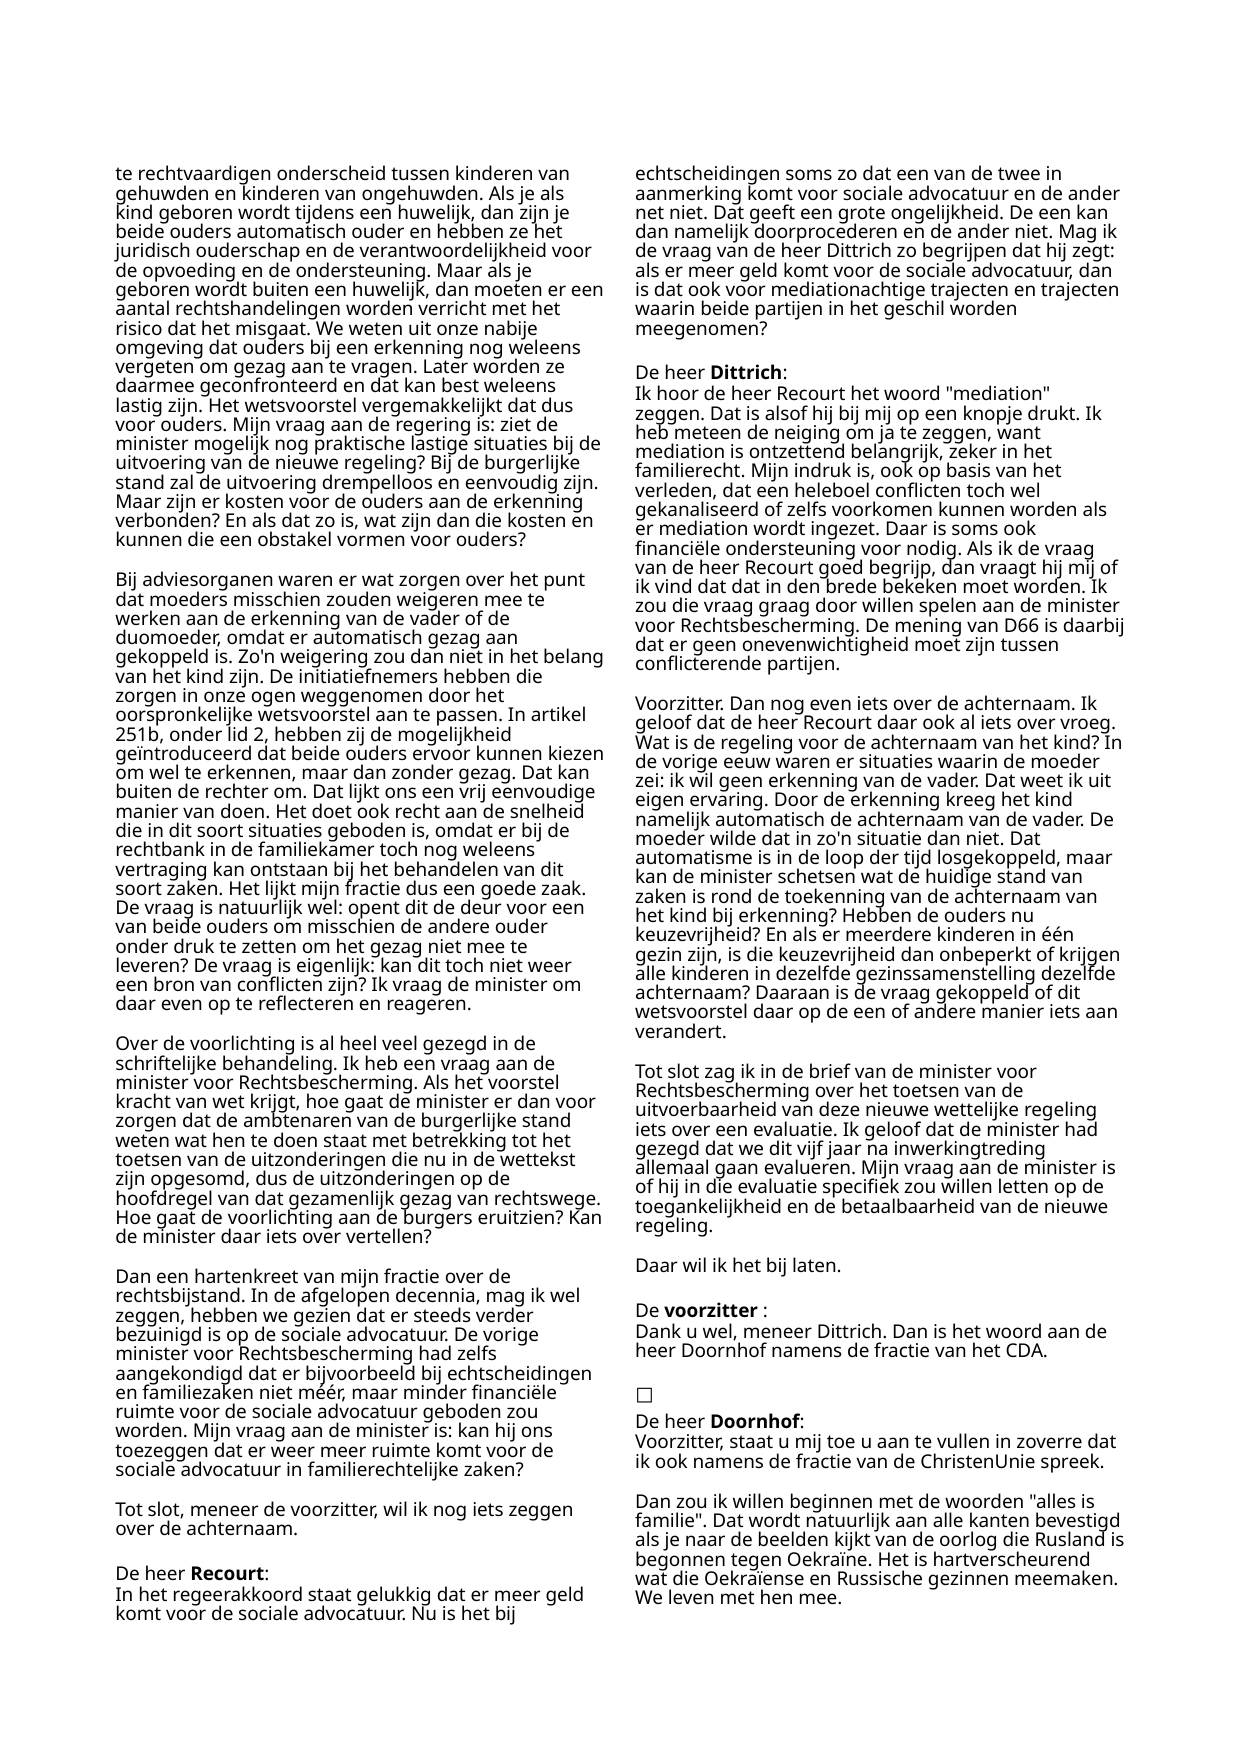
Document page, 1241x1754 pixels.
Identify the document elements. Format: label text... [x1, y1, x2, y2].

text De heer Doornhof: [635, 1408, 1125, 1433]
text echtscheidingen soms zo dat een van de twee in aanmerking komt voor sociale advocatuur en de ander net niet. Dat geeft een grote ongelijkheid. De een kan dan namelijk doorprocederen en de ander niet. Mag ik de vraag van de heer Dittrich zo begrijpen dat hij zegt: als er meer geld komt voor de sociale advocatuur, dan is dat ook voor mediationachtige trajecten en trajecten waarin beide partijen in het geschil worden meegenomen? [635, 165, 1125, 339]
text Over de voorlichting is al heel veel gezegd in de schriftelijke behandeling. Ik heb een vraag aan de minister voor Rechtsbescherming. Als het voorstel kracht van wet krijgt, hoe gaat de minister er dan voor zorgen dat de ambtenaren van de burgerlijke stand weten wat hen te doen staat met betrekking tot het toetsen van de uitzonderingen die nu in de wettekst zijn opgesomd, dus de uitzonderingen op de hoofdregel van dat gezamenlijk gezag van rechtswege. Hoe gaat de voorlichting aan de burgers eruitzien? Kan de minister daar iets over vertellen? [115, 1035, 605, 1247]
text Voorzitter, staat u mij toe u aan te vullen in zoverre dat ik ook namens de fractie van de ChristenUnie spreek. [635, 1433, 1125, 1472]
text Dan een hartenkreet van mijn fractie over de rechtsbijstand. In de afgelopen decennia, mag ik wel zeggen, hebben we gezien dat er steeds verder bezuinigd is op de sociale advocatuur. De vorige minister voor Rechtsbescherming had zelfs aangekondigd dat er bijvoorbeeld bij echtscheidingen en familiezaken niet méér, maar minder financiële ruimte voor de sociale advocatuur geboden zou worden. Mijn vraag aan de minister is: kan hij ons toezeggen dat er weer meer ruimte komt voor de sociale advocatuur in familierechtelijke zaken? [115, 1268, 605, 1480]
text De heer Recourt: [115, 1560, 605, 1586]
text Dank u wel, meneer Dittrich. Dan is het woord aan de heer Doornhof namens de fractie van het CDA. [635, 1323, 1125, 1361]
text te rechtvaardigen onderscheid tussen kinderen van gehuwden en kinderen van ongehuwden. Als je als kind geboren wordt tijdens een huwelijk, dan zijn je beide ouders automatisch ouder en hebben ze het juridisch ouderschap en de verantwoordelijkheid voor de opvoeding en de ondersteuning. Maar als je geboren wordt buiten een huwelijk, dan moeten er een aantal rechtshandelingen worden verricht met het risico dat het misgaat. We weten uit onze nabije omgeving dat ouders bij een erkenning nog weleens vergeten om gezag aan te vragen. Later worden ze daarmee geconfronteerd en dat kan best weleens lastig zijn. Het wetsvoorstel vergemakkelijkt dat dus voor ouders. Mijn vraag aan de regering is: ziet de minister mogelijk nog praktische lastige situaties bij de uitvoering van de nieuwe regeling? Bij de burgerlijke stand zal de uitvoering drempelloos en eenvoudig zijn. Maar zijn er kosten voor de ouders aan de erkenning verbonden? En als dat zo is, wat zijn dan die kosten en kunnen die een obstakel vormen voor ouders? [115, 165, 605, 551]
text Ik hoor de heer Recourt het woord "mediation" zeggen. Dat is alsof hij bij mij op een knopje drukt. Ik heb meteen de neiging om ja te zeggen, want mediation is ontzettend belangrijk, zeker in het familierecht. Mijn indruk is, ook op basis van het verleden, dat een heleboel conflicten toch wel gekanaliseerd of zelfs voorkomen kunnen worden als er mediation wordt ingezet. Daar is soms ook financiële ondersteuning voor nodig. Als ik de vraag van de heer Recourt goed begrijp, dan vraagt hij mij of ik vind dat dat in den brede bekeken moet worden. Ik zou die vraag graag door willen spelen aan de minister voor Rechtsbescherming. De mening van D66 is daarbij dat er geen onevenwichtigheid moet zijn tussen conflicterende partijen. [635, 385, 1125, 674]
text Tot slot zag ik in de brief van de minister voor Rechtsbescherming over het toetsen van de uitvoerbaarheid van deze nieuwe wettelijke regeling iets over een evaluatie. Ik geloof dat de minister had gezegd dat we dit vijf jaar na inwerkingtreding allemaal gaan evalueren. Mijn vraag aan de minister is of hij in die evaluatie specifiek zou willen letten op de toegankelijkheid en de betaalbaarheid van de nieuwe regeling. [635, 1063, 1125, 1236]
text De heer Dittrich: [635, 359, 1125, 385]
text Dan zou ik willen beginnen met de woorden "alles is familie". Dat wordt natuurlijk aan alle kanten bevestigd als je naar de beelden kijkt van de oorlog die Rusland is begonnen tegen Oekraïne. Het is hartverscheurend wat die Oekraïense en Russische gezinnen meemaken. We leven met hen mee. [635, 1493, 1125, 1608]
text Voorzitter. Dan nog even iets over de achternaam. Ik geloof dat de heer Recourt daar ook al iets over vroeg. Wat is de regeling voor de achternaam van het kind? In de vorige eeuw waren er situaties waarin de moeder zei: ik wil geen erkenning van de vader. Dat weet ik uit eigen ervaring. Door de erkenning kreeg het kind namelijk automatisch de achternaam van de vader. De moeder wilde dat in zo'n situatie dan niet. Dat automatisme is in de loop der tijd losgekoppeld, maar kan de minister schetsen wat de huidige stand van zaken is rond de toekenning van de achternaam van het kind bij erkenning? Hebben de ouders nu keuzevrijheid? En als er meerdere kinderen in één gezin zijn, is die keuzevrijheid dan onbeperkt of krijgen alle kinderen in dezelfde gezinssamenstelling dezelfde achternaam? Daaraan is de vraag gekoppeld of dit wetsvoorstel daar op de een of andere manier iets aan verandert. [635, 695, 1125, 1042]
text In het regeerakkoord staat gelukkig dat er meer geld komt voor de sociale advocatuur. Nu is het bij [115, 1586, 605, 1624]
text ⬜ [635, 1382, 1125, 1408]
text De voorzitter : [635, 1297, 1125, 1323]
text Tot slot, meneer de voorzitter, wil ik nog iets zeggen over de achternaam. [115, 1501, 605, 1539]
text Bij adviesorganen waren er wat zorgen over het punt dat moeders misschien zouden weigeren mee te werken aan de erkenning van de vader of de duomoeder, omdat er automatisch gezag aan gekoppeld is. Zo'n weigering zou dan niet in het belang van het kind zijn. De initiatiefnemers hebben die zorgen in onze ogen weggenomen door het oorspronkelijke wetsvoorstel aan te passen. In artikel 251b, onder lid 2, hebben zij de mogelijkheid geïntroduceerd dat beide ouders ervoor kunnen kiezen om wel te erkennen, maar dan zonder gezag. Dat kan buiten de rechter om. Dat lijkt ons een vrij eenvoudige manier van doen. Het doet ook recht aan de snelheid die in dit soort situaties geboden is, omdat er bij de rechtbank in de familiekamer toch nog weleens vertraging kan ontstaan bij het behandelen van dit soort zaken. Het lijkt mijn fractie dus een goede zaak. De vraag is natuurlijk wel: opent dit de deur voor een van beide ouders om misschien de andere ouder onder druk te zetten om het gezag niet mee te leveren? De vraag is eigenlijk: kan dit toch niet weer een bron van conflicten zijn? Ik vraag de minister om daar even op te reflecteren en reageren. [115, 571, 605, 1015]
text Daar wil ik het bij laten. [635, 1257, 1125, 1276]
